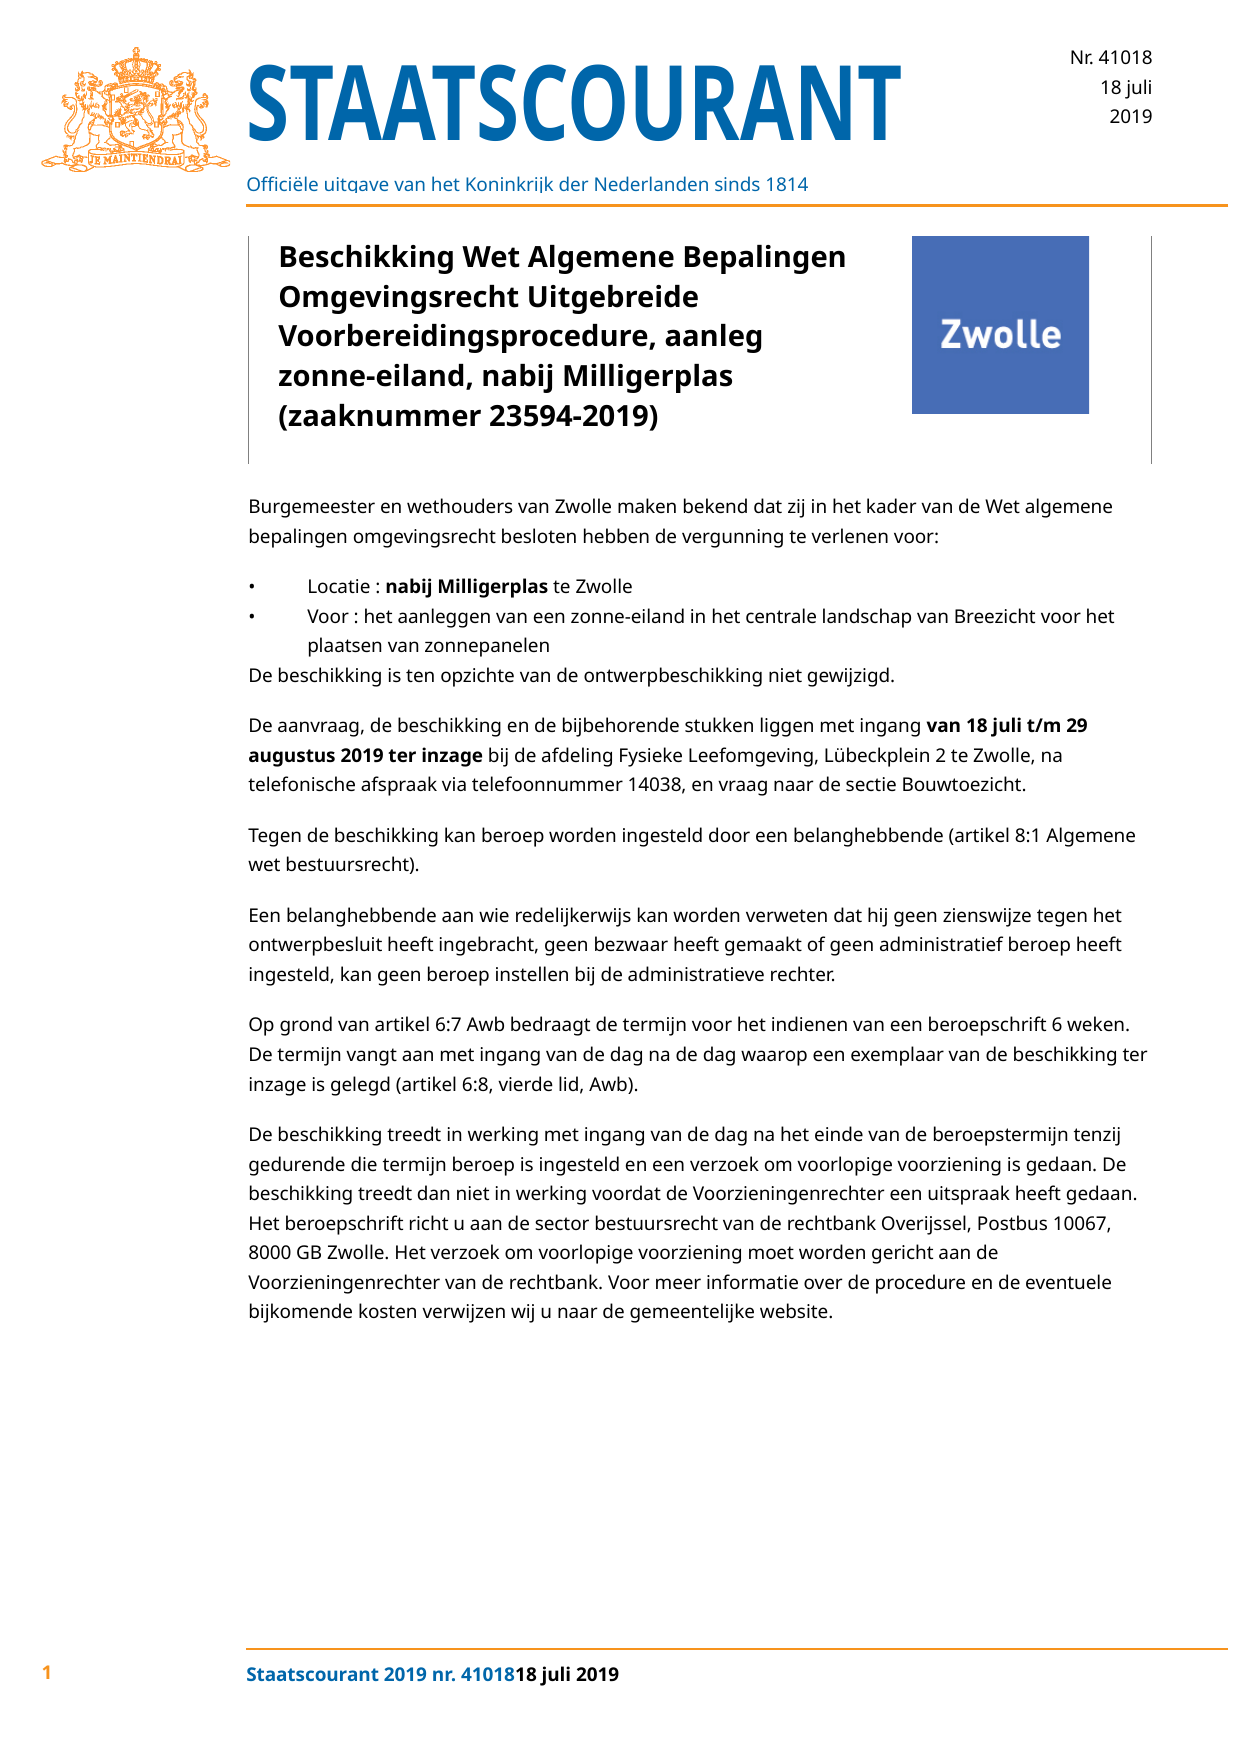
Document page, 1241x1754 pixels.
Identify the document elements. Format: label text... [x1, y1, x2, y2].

text Op grond van artikel 6:7 Awb bedraagt de termijn voor het indienen van een beroepschrift 6 weken. De termijn vangt aan met ingang van de dag na de dag waarop een exemplaar van de beschikking ter inzage is gelegd (artikel 6:8, vierde lid, Awb). [248, 1012, 1152, 1097]
text Een belanghebbende aan wie redelijkerwijs kan worden verweten dat hij geen zienswijze tegen het ontwerpbesluit heeft ingebracht, geen bezwaar heeft gemaakt of geen administratief beroep heeft ingesteld, kan geen beroep instellen bij de administratieve rechter. [248, 902, 1152, 987]
text De beschikking treedt in werking met ingang van de dag na het einde van de beroepstermijn tenzij gedurende die termijn beroep is ingesteld en een verzoek om voorlopige voorziening is gedaan. De beschikking treedt dan niet in werking voordat de Voorzieningenrechter een uitspraak heeft gedaan. Het beroepschrift richt u aan de sector bestuursrecht van de rechtbank Overijssel, Postbus 10067, 8000 GB Zwolle. Het verzoek om voorlopige voorziening moet worden gericht aan de Voorzieningenrechter van de rechtbank. Voor meer informatie over de procedure en de eventuele bijkomende kosten verwijzen wij u naar de gemeentelijke website. [248, 1121, 1152, 1324]
picture [41, 47, 231, 172]
text Tegen de beschikking kan beroep worden ingesteld door een belanghebbende (artikel 8:1 Algemene wet bestuursrecht). [248, 822, 1152, 877]
list Locatie : nabij Milligerplas te Zwolle [248, 573, 1152, 599]
table_header [850, 414, 1151, 464]
text De beschikking is ten opzichte van de ontwerpbeschikking niet gewijzigd. [248, 662, 1152, 688]
table_header Beschikking Wet Algemene Bepalingen Omgevingsrecht Uitgebreide Voorbereidingsprocedure, aanleg zonne-eiland, nabij Milligerplas (zaaknummer 23594-2019) [249, 236, 850, 464]
text De aanvraag, de beschikking en de bijbehorende stukken liggen met ingang van 18 juli t/m 29 augustus 2019 ter inzage bij de afdeling Fysieke Leefomgeving, Lübeckplein 2 te Zwolle, na telefonische afspraak via telefoonnummer 14038, en vraag naar de sectie Bouwtoezicht. [248, 712, 1152, 797]
text Burgemeester en wethouders van Zwolle maken bekend dat zij in het kader van de Wet algemene bepalingen omgevingsrecht besloten hebben de vergunning te verlenen voor: [248, 493, 1152, 549]
table_header [1090, 236, 1151, 413]
picture [912, 236, 1090, 414]
list Voor : het aanleggen van een zonne-eiland in het centrale landschap van Breezicht voor het plaatsen van zonnepanelen [248, 603, 1152, 658]
table_header [850, 236, 912, 413]
